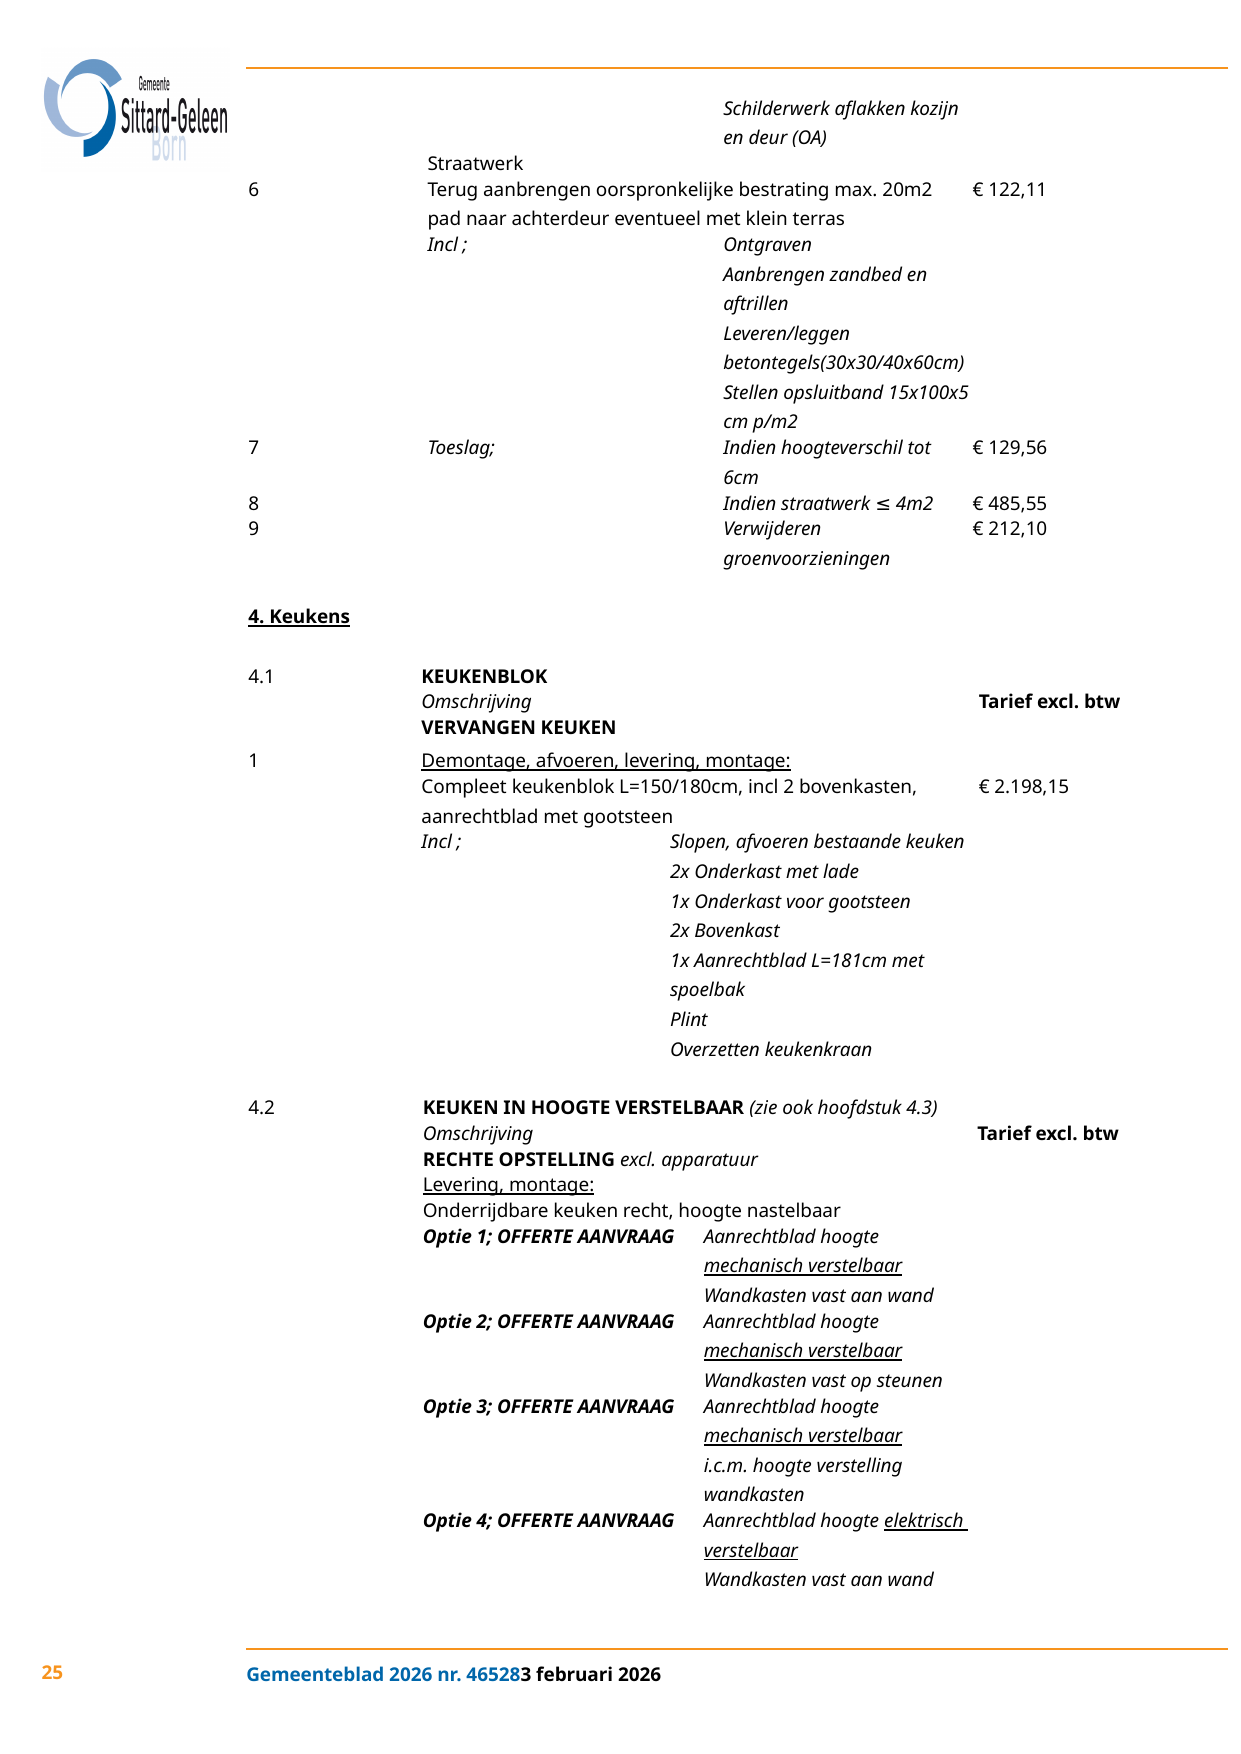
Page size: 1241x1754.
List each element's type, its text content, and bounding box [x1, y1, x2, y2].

table_cell € 2.198,15 [979, 774, 1152, 829]
table_cell [248, 95, 427, 150]
table_header KEUKENBLOK [421, 663, 978, 688]
table_cell Terug aanbrengen oorspronkelijke bestrating max. 20m2 pad naar achterdeur eventueel met klein terras [427, 176, 972, 231]
table_cell 6 [248, 176, 427, 434]
table_cell Indien hoogteverschil tot 6cm [723, 434, 972, 490]
table_cell [427, 95, 723, 150]
table_cell [979, 829, 1152, 1062]
table_cell Verwijderen groenvoorzieningen [723, 515, 972, 571]
table_cell [427, 515, 723, 571]
table_cell [977, 1172, 1152, 1197]
table_cell [977, 1508, 1152, 1533]
table_cell [977, 1334, 1152, 1393]
table_cell [977, 1198, 1152, 1223]
table_cell Incl ; [421, 829, 670, 1062]
table_cell Aanrechtblad hoogte mechanisch verstelbaar i.c.m. hoogte verstelling wandkasten [704, 1393, 977, 1507]
table_cell [977, 1146, 1152, 1172]
table_cell VERVANGEN KEUKEN [421, 714, 978, 748]
table_cell Aanrechtblad hoogte mechanisch verstelbaar Wandkasten vast aan wand [704, 1223, 977, 1308]
table_cell 8 [248, 490, 427, 515]
table_cell [979, 748, 1152, 773]
table_cell Tarief excl. btw [977, 1120, 1152, 1146]
table_cell RECHTE OPSTELLING excl. apparatuur [423, 1146, 977, 1172]
table_cell 7 [248, 434, 427, 490]
table_cell [977, 1223, 1152, 1249]
table_cell Ontgraven Aanbrengen zandbed en aftrillen Leveren/leggen betontegels(30x30/40x60cm) Stellen opsluitband 15x100x5 cm p/m2 [723, 231, 972, 434]
table_cell [977, 1533, 1152, 1592]
table_cell € 212,10 [973, 515, 1152, 571]
table_cell [977, 1393, 1152, 1419]
table_cell € 129,56 [973, 434, 1152, 490]
table_cell Omschrijving [421, 689, 978, 714]
table_cell [979, 714, 1152, 748]
table_cell Levering, montage: [423, 1172, 977, 1197]
table_header KEUKEN IN HOOGTE VERSTELBAAR (zie ook hoofdstuk 4.3) [423, 1095, 977, 1120]
table_cell Straatwerk [427, 150, 972, 176]
table_header [977, 1095, 1152, 1120]
table_cell Optie 3; OFFERTE AANVRAAG [423, 1393, 703, 1507]
table_cell € 122,11 [973, 176, 1152, 231]
table_cell [973, 150, 1152, 176]
table_cell [977, 1308, 1152, 1334]
table_header 4.2 [248, 1095, 423, 1592]
table_cell Optie 1; OFFERTE AANVRAAG [423, 1223, 703, 1308]
table_cell Aanrechtblad hoogte elektrisch verstelbaar Wandkasten vast aan wand [704, 1508, 977, 1592]
table_cell 1 [248, 748, 421, 1062]
table_cell [248, 150, 427, 176]
table_cell Aanrechtblad hoogte mechanisch verstelbaar Wandkasten vast op steunen [704, 1308, 977, 1393]
table_cell Slopen, afvoeren bestaande keuken 2x Onderkast met lade 1x Onderkast voor gootsteen 2x Bovenkast 1x Aanrechtblad L=181cm met spoelbak Plint Overzetten keukenkraan [670, 829, 978, 1062]
table_cell [973, 231, 1152, 434]
table_cell [973, 95, 1152, 150]
table_cell Onderrijdbare keuken recht, hoogte nastelbaar [423, 1198, 977, 1223]
table_cell Demontage, afvoeren, levering, montage: [421, 748, 978, 773]
table_cell Optie 2; OFFERTE AANVRAAG [423, 1308, 703, 1393]
table_cell Toeslag; [427, 434, 723, 490]
table_cell [427, 490, 723, 515]
table_cell Incl ; [427, 231, 723, 434]
table_header 4.1 [248, 663, 421, 748]
table_cell Schilderwerk aflakken kozijn en deur (OA) [723, 95, 972, 150]
table_cell Optie 4; OFFERTE AANVRAAG [423, 1508, 703, 1592]
table_cell [977, 1419, 1152, 1507]
table_cell € 485,55 [973, 490, 1152, 515]
table_cell 9 [248, 515, 427, 571]
text 4. Keukens [248, 603, 1152, 629]
table_cell Omschrijving [423, 1120, 977, 1146]
table_cell Compleet keukenblok L=150/180cm, incl 2 bovenkasten, aanrechtblad met gootsteen [421, 774, 978, 829]
table_cell Tarief excl. btw [979, 689, 1152, 714]
table_cell Indien straatwerk ≤ 4m2 [723, 490, 972, 515]
table_header [979, 663, 1152, 688]
picture [41, 47, 231, 172]
table_cell [977, 1249, 1152, 1308]
